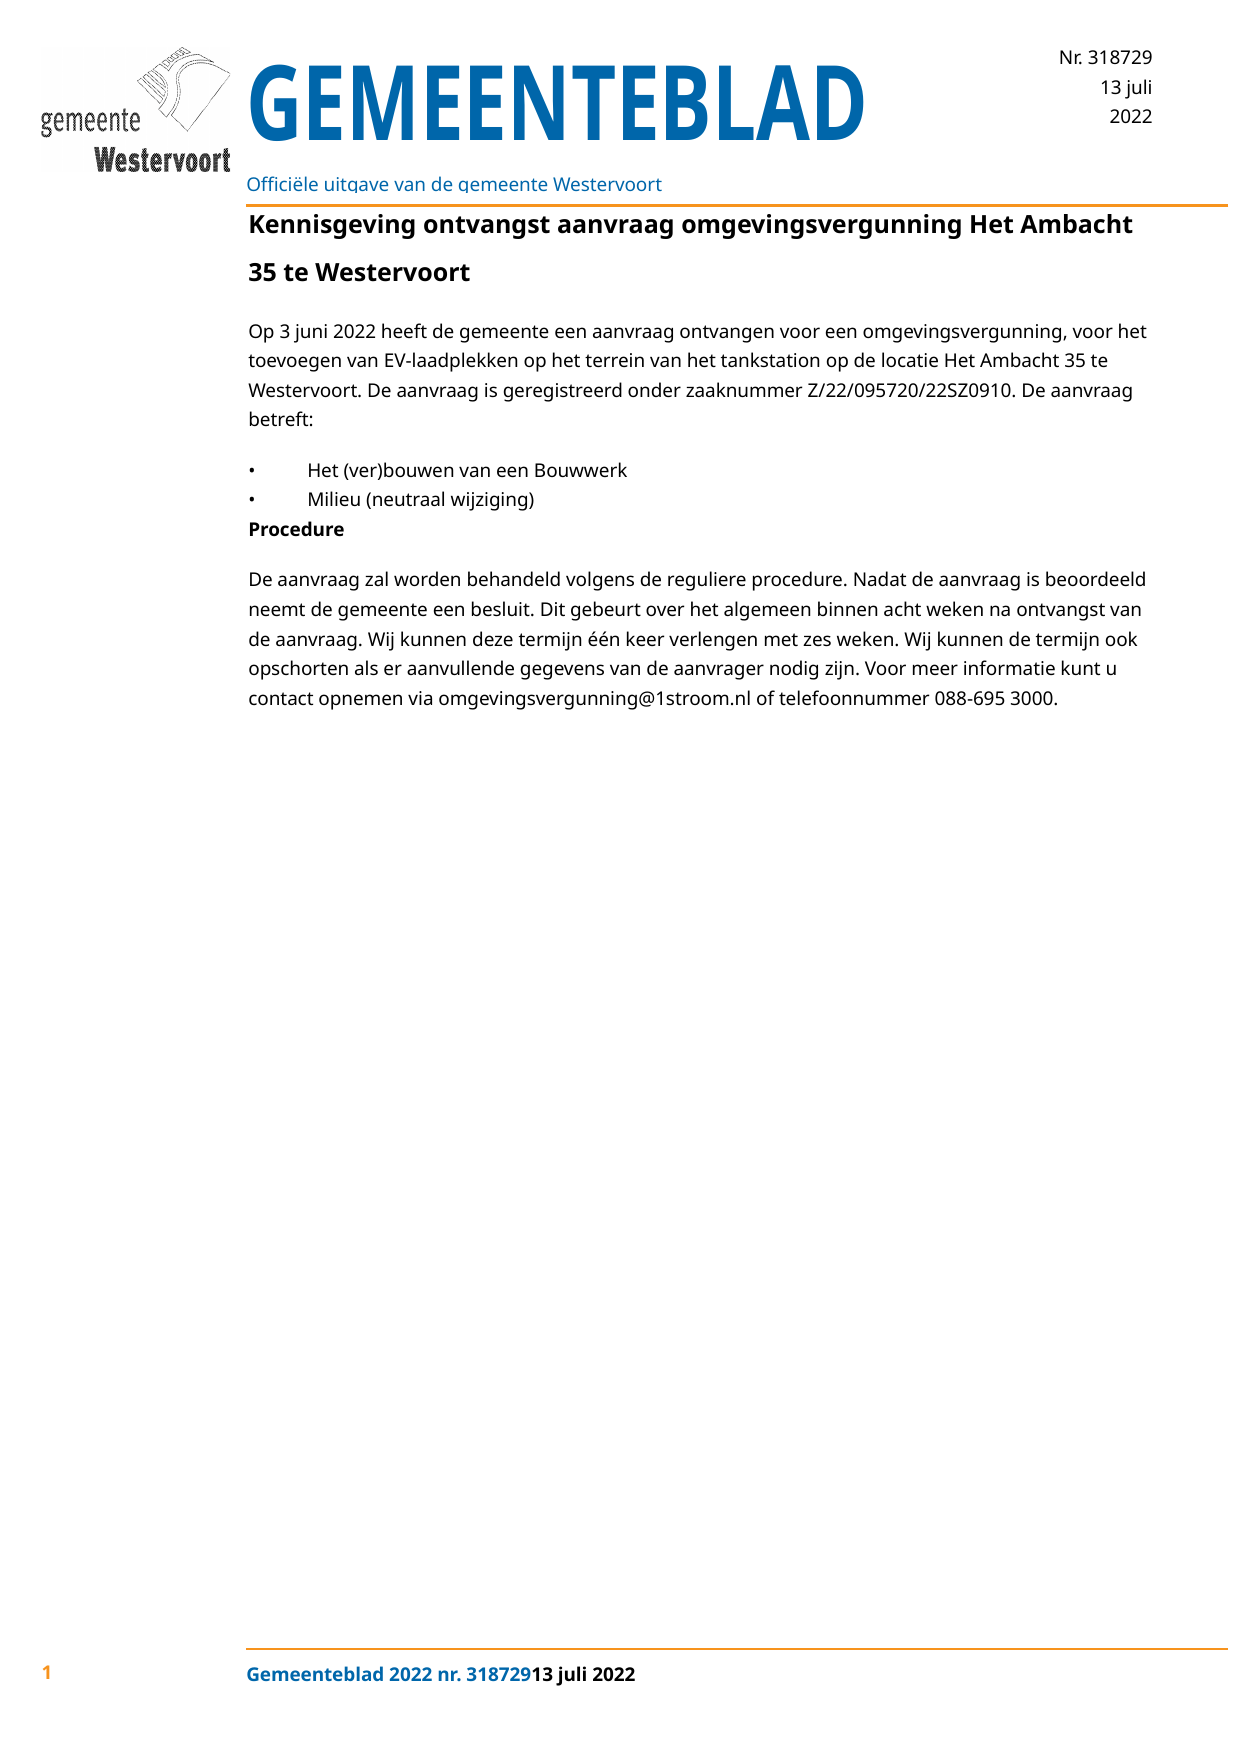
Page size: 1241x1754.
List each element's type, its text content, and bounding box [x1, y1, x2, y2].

picture [41, 47, 231, 172]
list Milieu (neutraal wijziging) [248, 487, 1152, 512]
text De aanvraag zal worden behandeld volgens de reguliere procedure. Nadat de aanvraag is beoordeeld neemt de gemeente een besluit. Dit gebeurt over het algemeen binnen acht weken na ontvangst van de aanvraag. Wij kunnen deze termijn één keer verlengen met zes weken. Wij kunnen de termijn ook opschorten als er aanvullende gegevens van de aanvrager nodig zijn. Voor meer informatie kunt u contact opnemen via omgevingsvergunning@1stroom.nl of telefoonnummer 088-695 3000. [248, 567, 1152, 711]
text Procedure [248, 516, 1152, 542]
list Het (ver)bouwen van een Bouwwerk [248, 457, 1152, 483]
text Kennisgeving ontvangst aanvraag omgevingsvergunning Het Ambacht 35 te Westervoort [248, 207, 1152, 288]
text Op 3 juni 2022 heeft de gemeente een aanvraag ontvangen voor een omgevingsvergunning, voor het toevoegen van EV-laadplekken op het terrein van het tankstation op de locatie Het Ambacht 35 te Westervoort. De aanvraag is geregistreerd onder zaaknummer Z/22/095720/22SZ0910. De aanvraag betreft: [248, 318, 1152, 432]
